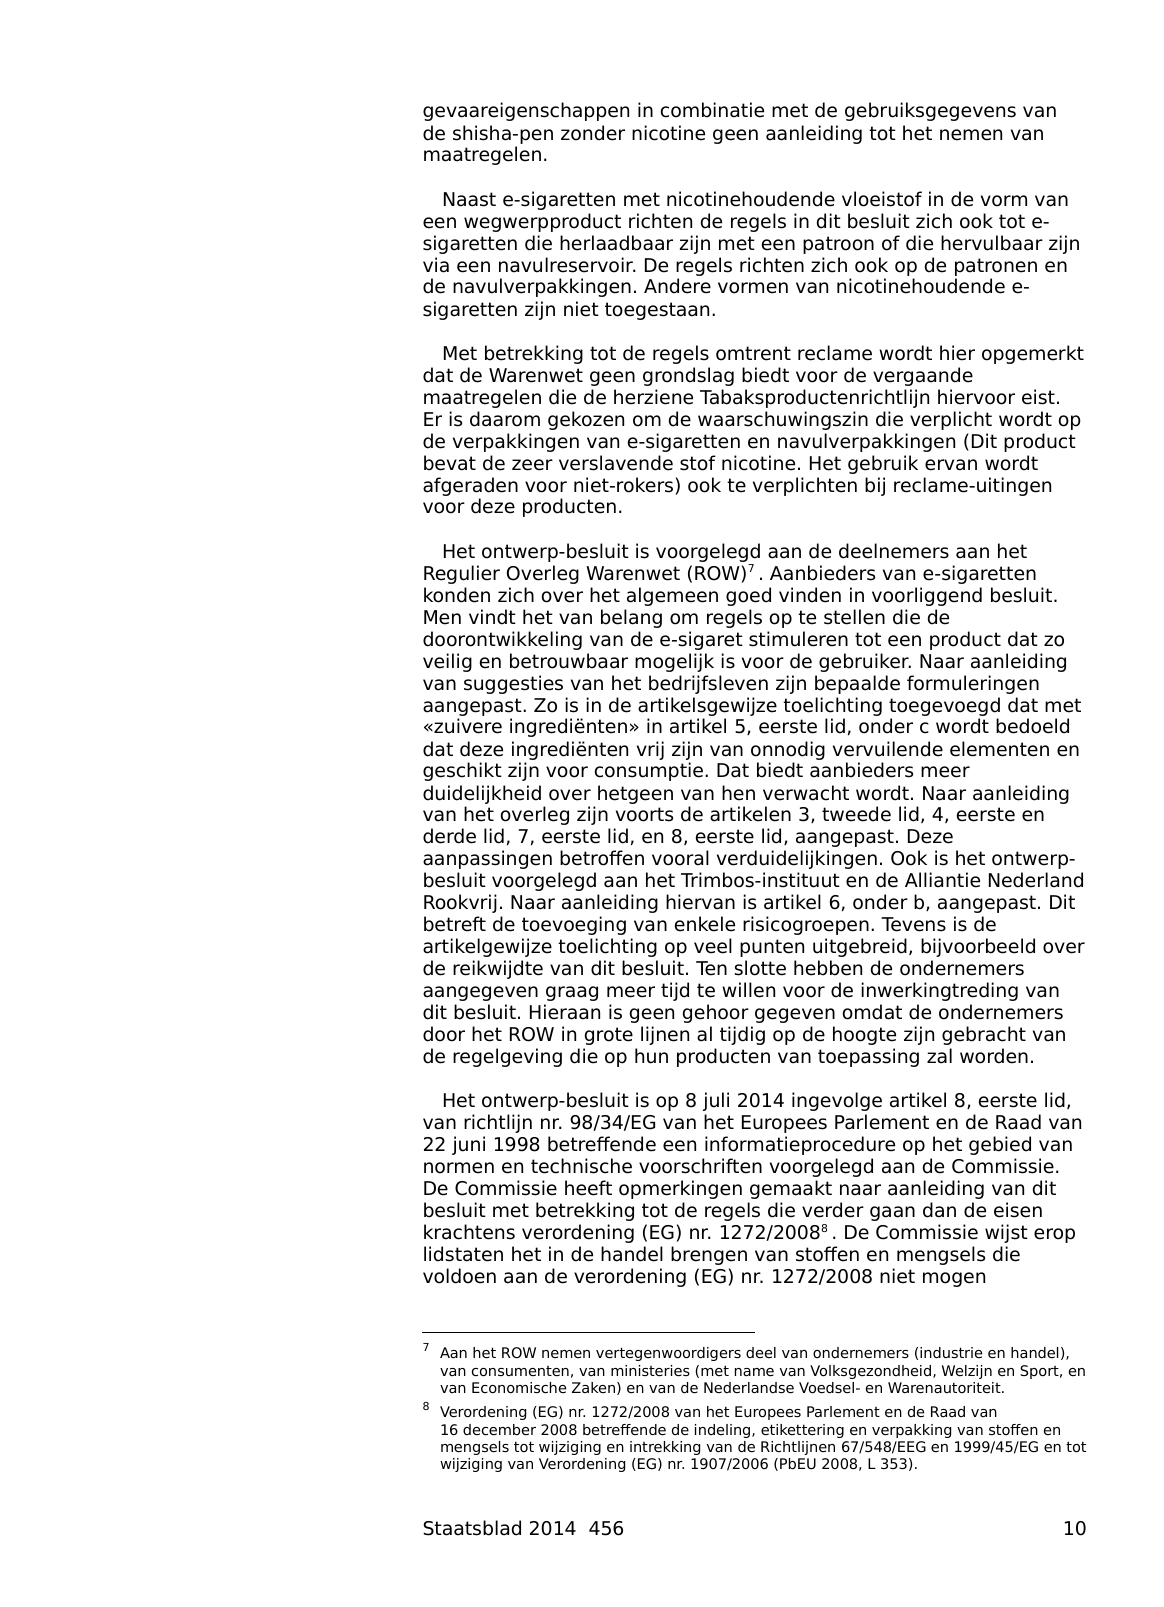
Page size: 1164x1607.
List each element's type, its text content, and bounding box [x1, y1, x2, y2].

text Het ontwerp-besluit is op 8 juli 2014 ingevolge artikel 8, eerste lid, van richtlijn nr. 98/34/EG van het Europees Parlement en de Raad van 22 juni 1998 betreffende een informatieprocedure op het gebied van normen en technische voorschriften voorgelegd aan de Commissie. De Commissie heeft opmerkingen gemaakt naar aanleiding van dit besluit met betrekking tot de regels die verder gaan dan de eisen krachtens verordening (EG) nr. 1272/2008. De Commissie wijst erop lidstaten het in de handel brengen van stoffen en mengsels die voldoen aan de verordening (EG) nr. 1272/2008 niet mogen [422, 1090, 1087, 1288]
text Verordening (EG) nr. 1272/2008 van het Europees Parlement en de Raad van 16 december 2008 betreffende de indeling, etikettering en verpakking van stoffen en mengsels tot wijziging en intrekking van de Richtlijnen 67/548/EEG en 1999/45/EG en tot wijziging van Verordening (EG) nr. 1907/2006 (PbEU 2008, L 353). [422, 1400, 1087, 1473]
text Met betrekking tot de regels omtrent reclame wordt hier opgemerkt dat de Warenwet geen grondslag biedt voor de vergaande maatregelen die de herziene Tabaksproductenrichtlijn hiervoor eist. Er is daarom gekozen om de waarschuwingszin die verplicht wordt op de verpakkingen van e-sigaretten en navulverpakkingen (Dit product bevat de zeer verslavende stof nicotine. Het gebruik ervan wordt afgeraden voor niet-rokers) ook te verplichten bij reclame-uitingen voor deze producten. [422, 343, 1087, 518]
text Het ontwerp-besluit is voorgelegd aan de deelnemers aan het Regulier Overleg Warenwet (ROW). Aanbieders van e-sigaretten konden zich over het algemeen goed vinden in voorliggend besluit. Men vindt het van belang om regels op te stellen die de doorontwikkeling van de e-sigaret stimuleren tot een product dat zo veilig en betrouwbaar mogelijk is voor de gebruiker. Naar aanleiding van suggesties van het bedrijfsleven zijn bepaalde formuleringen aangepast. Zo is in de artikelsgewijze toelichting toegevoegd dat met «zuivere ingrediënten» in artikel 5, eerste lid, onder c wordt bedoeld dat deze ingrediënten vrij zijn van onnodig vervuilende elementen en geschikt zijn voor consumptie. Dat biedt aanbieders meer duidelijkheid over hetgeen van hen verwacht wordt. Naar aanleiding van het overleg zijn voorts de artikelen 3, tweede lid, 4, eerste en derde lid, 7, eerste lid, en 8, eerste lid, aangepast. Deze aanpassingen betroffen vooral verduidelijkingen. Ook is het ontwerp-besluit voorgelegd aan het Trimbos-instituut en de Alliantie Nederland Rookvrij. Naar aanleiding hiervan is artikel 6, onder b, aangepast. Dit betreft de toevoeging van enkele risicogroepen. Tevens is de artikelgewijze toelichting op veel punten uitgebreid, bijvoorbeeld over de reikwijdte van dit besluit. Ten slotte hebben de ondernemers aangegeven graag meer tijd te willen voor de inwerkingtreding van dit besluit. Hieraan is geen gehoor gegeven omdat de ondernemers door het ROW in grote lijnen al tijdig op de hoogte zijn gebracht van de regelgeving die op hun producten van toepassing zal worden. [422, 541, 1087, 1068]
text Aan het ROW nemen vertegenwoordigers deel van ondernemers (industrie en handel), van consumenten, van ministeries (met name van Volksgezondheid, Welzijn en Sport, en van Economische Zaken) en van de Nederlandse Voedsel- en Warenautoriteit. [422, 1341, 1087, 1397]
text Naast e-sigaretten met nicotinehoudende vloeistof in de vorm van een wegwerpproduct richten de regels in dit besluit zich ook tot e-sigaretten die herlaadbaar zijn met een patroon of die hervulbaar zijn via een navulreservoir. De regels richten zich ook op de patronen en de navulverpakkingen. Andere vormen van nicotinehoudende e-sigaretten zijn niet toegestaan. [422, 188, 1087, 320]
text gevaareigenschappen in combinatie met de gebruiksgegevens van de shisha-pen zonder nicotine geen aanleiding tot het nemen van maatregelen. [422, 100, 1087, 166]
